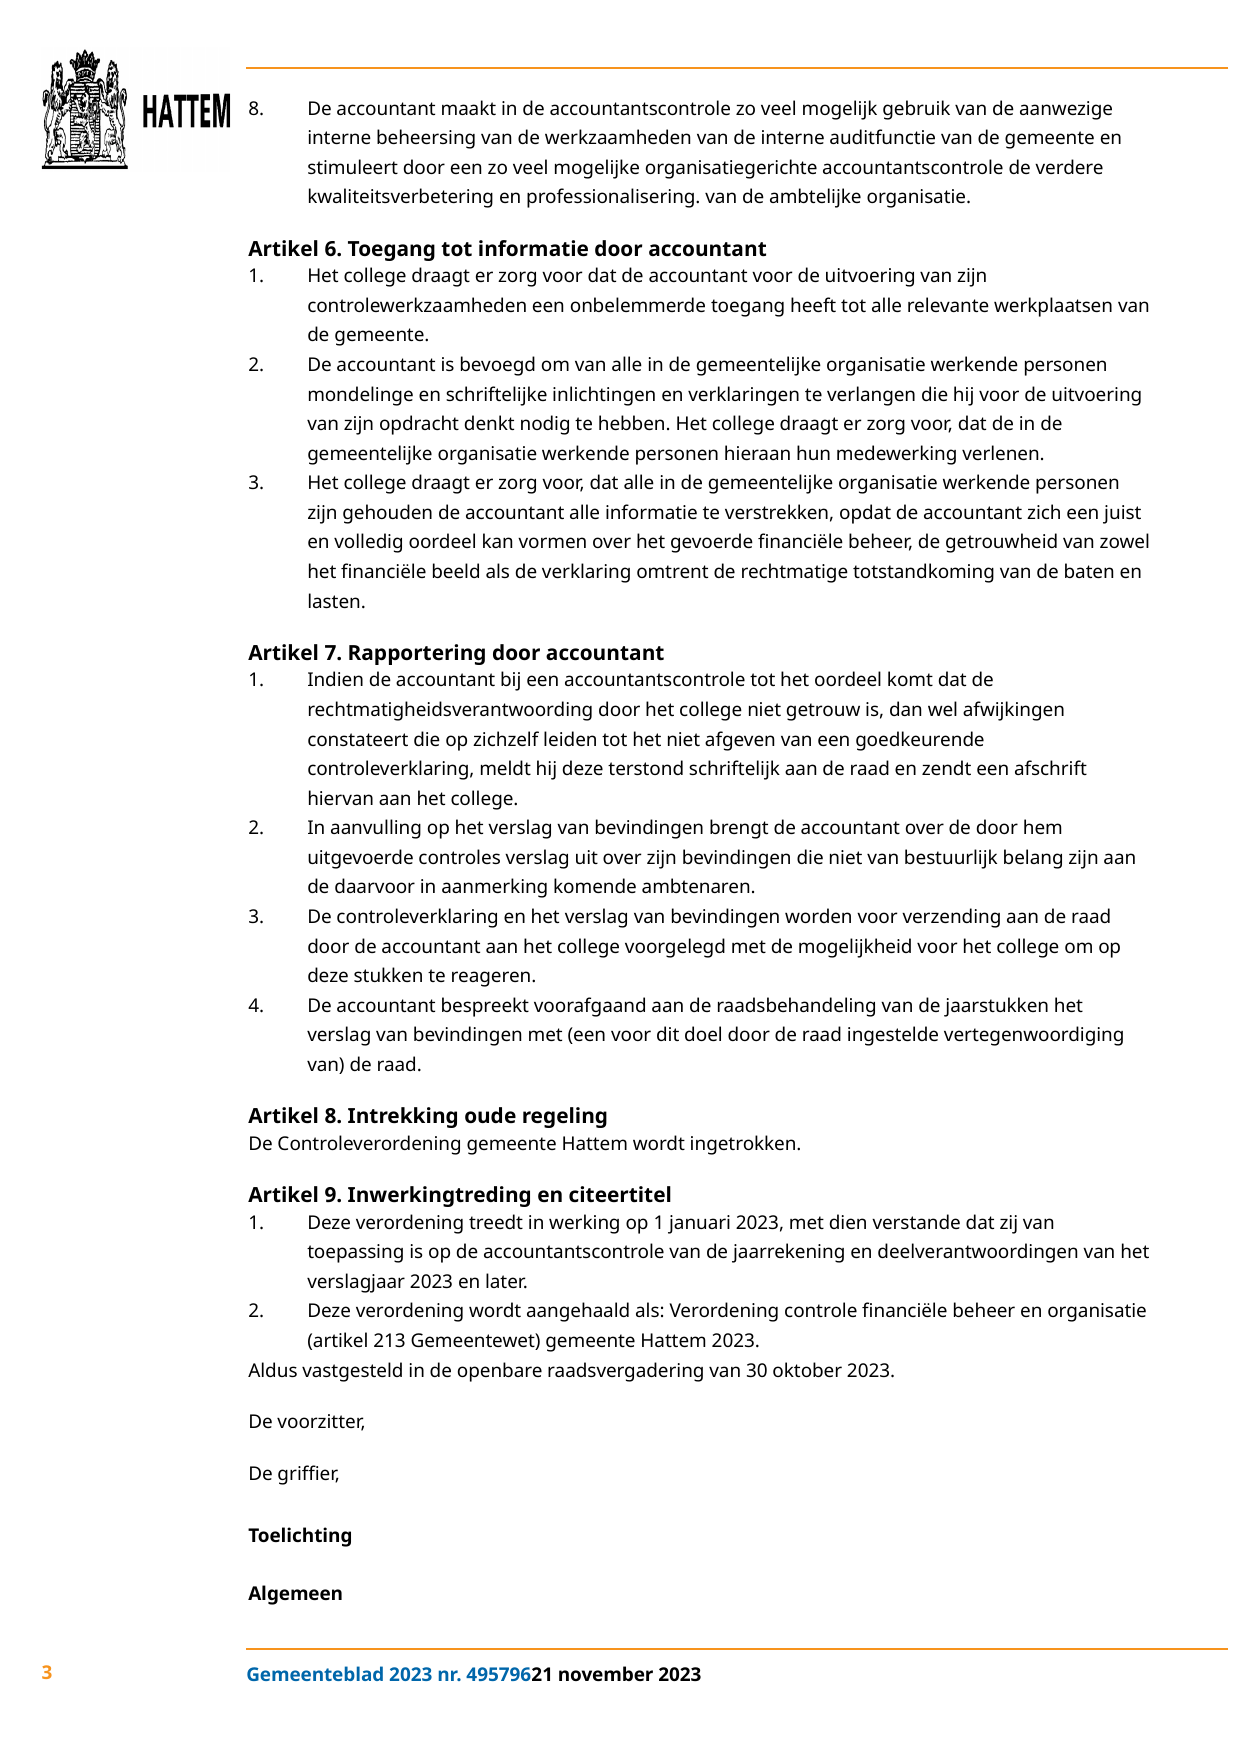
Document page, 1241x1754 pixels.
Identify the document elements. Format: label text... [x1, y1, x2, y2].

text Artikel 7. Rapportering door accountant [248, 638, 1152, 667]
text Algemeen [248, 1580, 1152, 1606]
list De accountant bespreekt voorafgaand aan de raadsbehandeling van de jaarstukken het verslag van bevindingen met (een voor dit doel door de raad ingestelde vertegenwoordiging van) de raad. [248, 992, 1152, 1077]
list De accountant is bevoegd om van alle in de gemeentelijke organisatie werkende personen mondelinge en schriftelijke inlichtingen en verklaringen te verlangen die hij voor de uitvoering van zijn opdracht denkt nodig te hebben. Het college draagt er zorg voor, dat de in de gemeentelijke organisatie werkende personen hieraan hun medewerking verlenen. [248, 351, 1152, 466]
list In aanvulling op het verslag van bevindingen brengt de accountant over de door hem uitgevoerde controles verslag uit over zijn bevindingen die niet van bestuurlijk belang zijn aan de daarvoor in aanmerking komende ambtenaren. [248, 814, 1152, 899]
text Aldus vastgesteld in de openbare raadsvergadering van 30 oktober 2023. [248, 1357, 1152, 1383]
list De controleverklaring en het verslag van bevindingen worden voor verzending aan de raad door de accountant aan het college voorgelegd met de mogelijkheid voor het college om op deze stukken te reageren. [248, 903, 1152, 988]
text Artikel 8. Intrekking oude regeling [248, 1102, 1152, 1130]
list Het college draagt er zorg voor dat de accountant voor de uitvoering van zijn controlewerkzaamheden een onbelemmerde toegang heeft tot alle relevante werkplaatsen van de gemeente. [248, 262, 1152, 347]
text De Controleverordening gemeente Hattem wordt ingetrokken. [248, 1130, 1152, 1156]
list Indien de accountant bij een accountantscontrole tot het oordeel komt dat de rechtmatigheidsverantwoording door het college niet getrouw is, dan wel afwijkingen constateert die op zichzelf leiden tot het niet afgeven van een goedkeurende controleverklaring, meldt hij deze terstond schriftelijk aan de raad en zendt een afschrift hiervan aan het college. [248, 667, 1152, 811]
list Deze verordening treedt in werking op 1 januari 2023, met dien verstande dat zij van toepassing is op de accountantscontrole van de jaarrekening en deelverantwoordingen van het verslagjaar 2023 en later. [248, 1209, 1152, 1294]
list Deze verordening wordt aangehaald als: Verordening controle financiële beheer en organisatie (artikel 213 Gemeentewet) gemeente Hattem 2023. [248, 1298, 1152, 1353]
text De griffier, [248, 1460, 1152, 1486]
list De accountant maakt in de accountantscontrole zo veel mogelijk gebruik van de aanwezige interne beheersing van de werkzaamheden van de interne auditfunctie van de gemeente en stimuleert door een zo veel mogelijke organisatiegerichte accountantscontrole de verdere kwaliteitsverbetering en professionalisering. van de ambtelijke organisatie. [248, 95, 1152, 209]
text Artikel 6. Toegang tot informatie door accountant [248, 234, 1152, 262]
list Het college draagt er zorg voor, dat alle in de gemeentelijke organisatie werkende personen zijn gehouden de accountant alle informatie te verstrekken, opdat de accountant zich een juist en volledig oordeel kan vormen over het gevoerde financiële beheer, de getrouwheid van zowel het financiële beeld als de verklaring omtrent de rechtmatige totstandkoming van de baten en lasten. [248, 469, 1152, 613]
text Artikel 9. Inwerkingtreding en citeertitel [248, 1181, 1152, 1209]
text Toelichting [248, 1511, 1152, 1551]
text De voorzitter, [248, 1408, 1152, 1434]
picture [41, 47, 231, 172]
